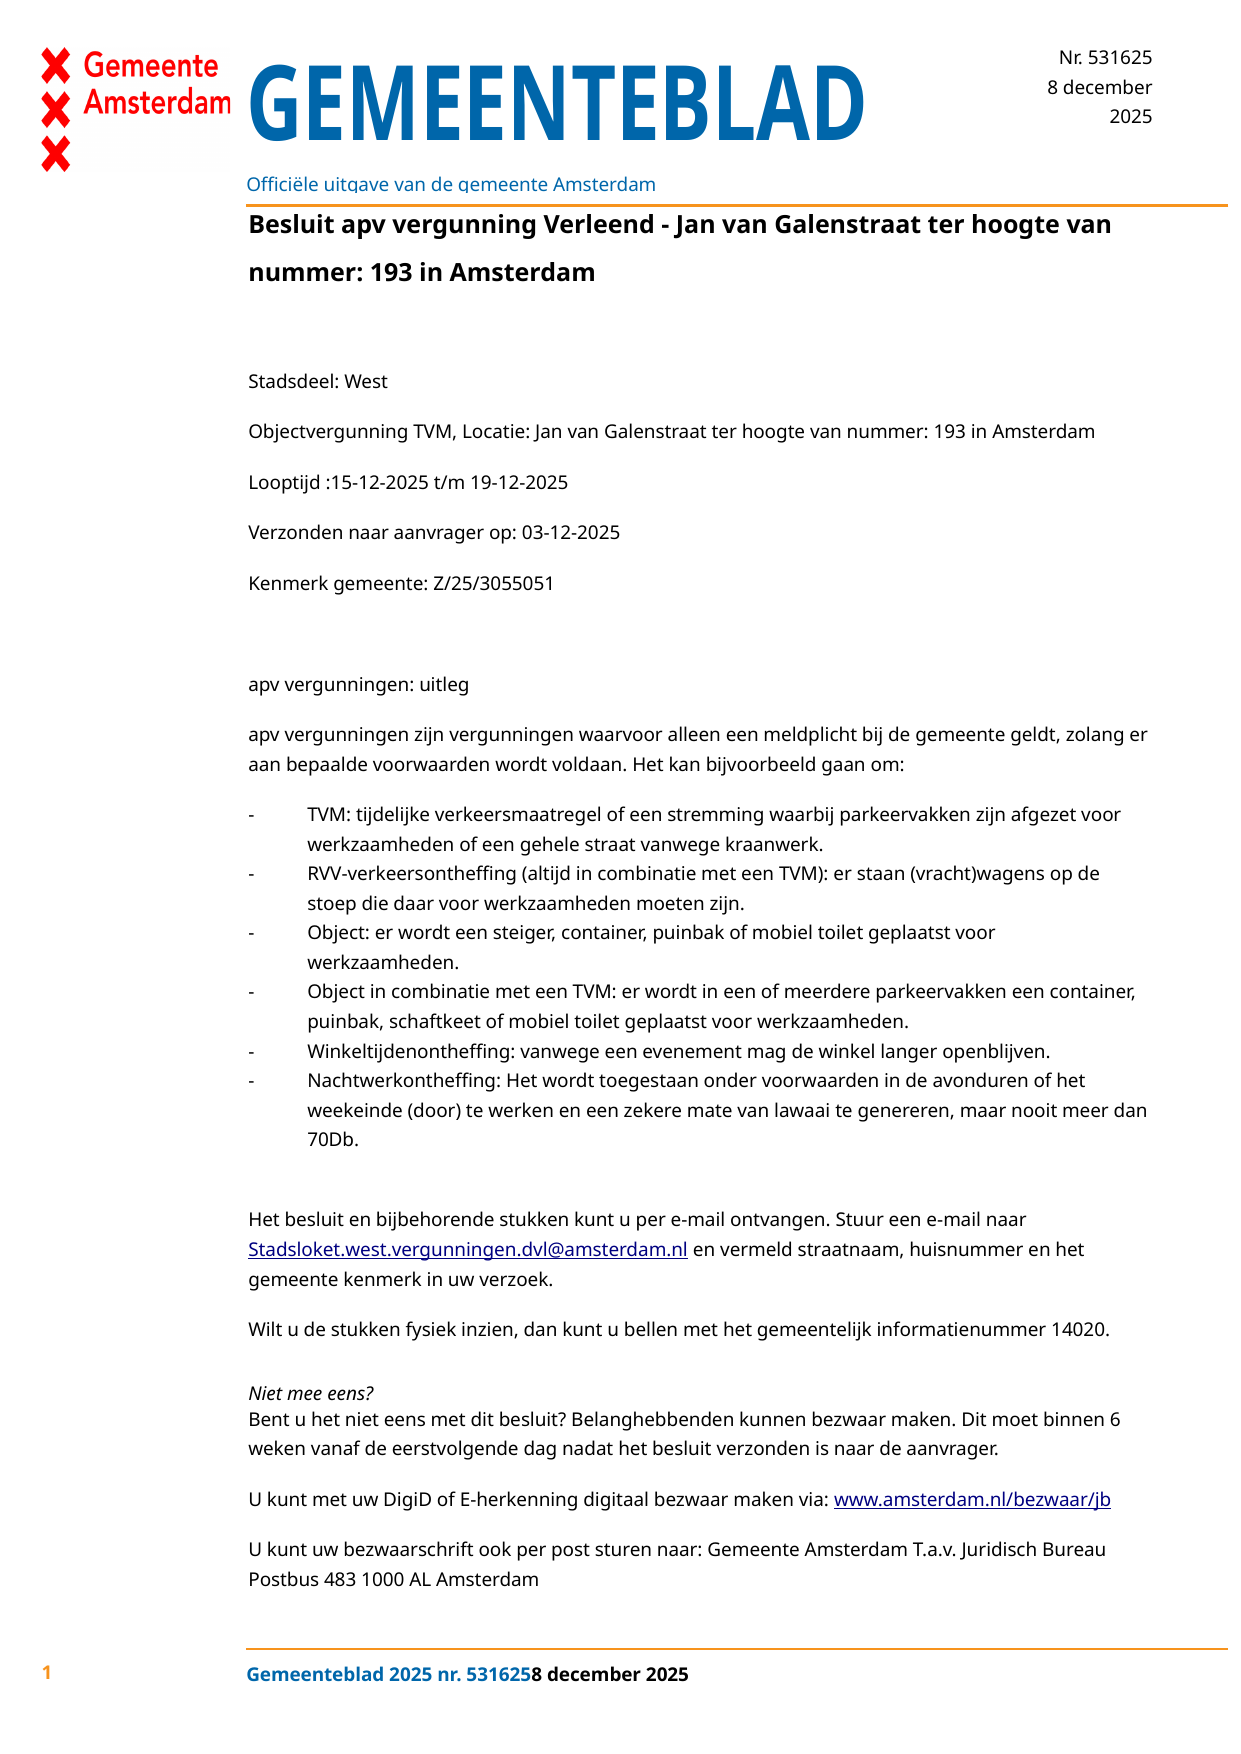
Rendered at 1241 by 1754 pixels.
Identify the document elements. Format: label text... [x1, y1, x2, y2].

list Object in combinatie met een TVM: er wordt in een of meerdere parkeervakken een container, puinbak, schaftkeet of mobiel toilet geplaatst voor werkzaamheden. [248, 979, 1152, 1034]
list Winkeltijdenontheffing: vanwege een evenement mag de winkel langer openblijven. [248, 1038, 1152, 1064]
text Stadsdeel: West [248, 368, 1152, 394]
text apv vergunningen: uitleg [248, 671, 1152, 697]
text apv vergunningen zijn vergunningen waarvoor alleen een meldplicht bij de gemeente geldt, zolang er aan bepaalde voorwaarden wordt voldaan. Het kan bijvoorbeeld gaan om: [248, 721, 1152, 777]
text Besluit apv vergunning Verleend - Jan van Galenstraat ter hoogte van nummer: 193 in Amsterdam [248, 207, 1152, 288]
list TVM: tijdelijke verkeersmaatregel of een stremming waarbij parkeervakken zijn afgezet voor werkzaamheden of een gehele straat vanwege kraanwerk. [248, 801, 1152, 857]
text Looptijd :15-12-2025 t/m 19-12-2025 [248, 469, 1152, 495]
list RVV-verkeersontheffing (altijd in combinatie met een TVM): er staan (vracht)wagens op de stoep die daar voor werkzaamheden moeten zijn. [248, 860, 1152, 916]
list Object: er wordt een steiger, container, puinbak of mobiel toilet geplaatst voor werkzaamheden. [248, 919, 1152, 975]
text Niet mee eens? [248, 1380, 1152, 1406]
text Wilt u de stukken fysiek inzien, dan kunt u bellen met het gemeentelijk informatienummer 14020. [248, 1316, 1152, 1342]
text U kunt uw bezwaarschrift ook per post sturen naar: Gemeente Amsterdam T.a.v. Juridisch Bureau Postbus 483 1000 AL Amsterdam [248, 1536, 1152, 1592]
text Bent u het niet eens met dit besluit? Belanghebbenden kunnen bezwaar maken. Dit moet binnen 6 weken vanaf de eerstvolgende dag nadat het besluit verzonden is naar de aanvrager. [248, 1406, 1152, 1461]
text Het besluit en bijbehorende stukken kunt u per e-mail ontvangen. Stuur een e-mail naar Stadsloket.west.vergunningen.dvl@amsterdam.nl en vermeld straatnaam, huisnummer en het gemeente kenmerk in uw verzoek. [248, 1207, 1152, 1292]
picture [41, 47, 231, 172]
text Verzonden naar aanvrager op: 03-12-2025 [248, 519, 1152, 545]
list Nachtwerkontheffing: Het wordt toegestaan onder voorwaarden in de avonduren of het weekeinde (door) te werken en een zekere mate van lawaai te genereren, maar nooit meer dan 70Db. [248, 1067, 1152, 1152]
text U kunt met uw DigiD of E-herkenning digitaal bezwaar maken via: www.amsterdam.nl/bezwaar/jb [248, 1486, 1152, 1512]
text Objectvergunning TVM, Locatie: Jan van Galenstraat ter hoogte van nummer: 193 in Amsterdam [248, 419, 1152, 444]
text Kenmerk gemeente: Z/25/3055051 [248, 570, 1152, 596]
